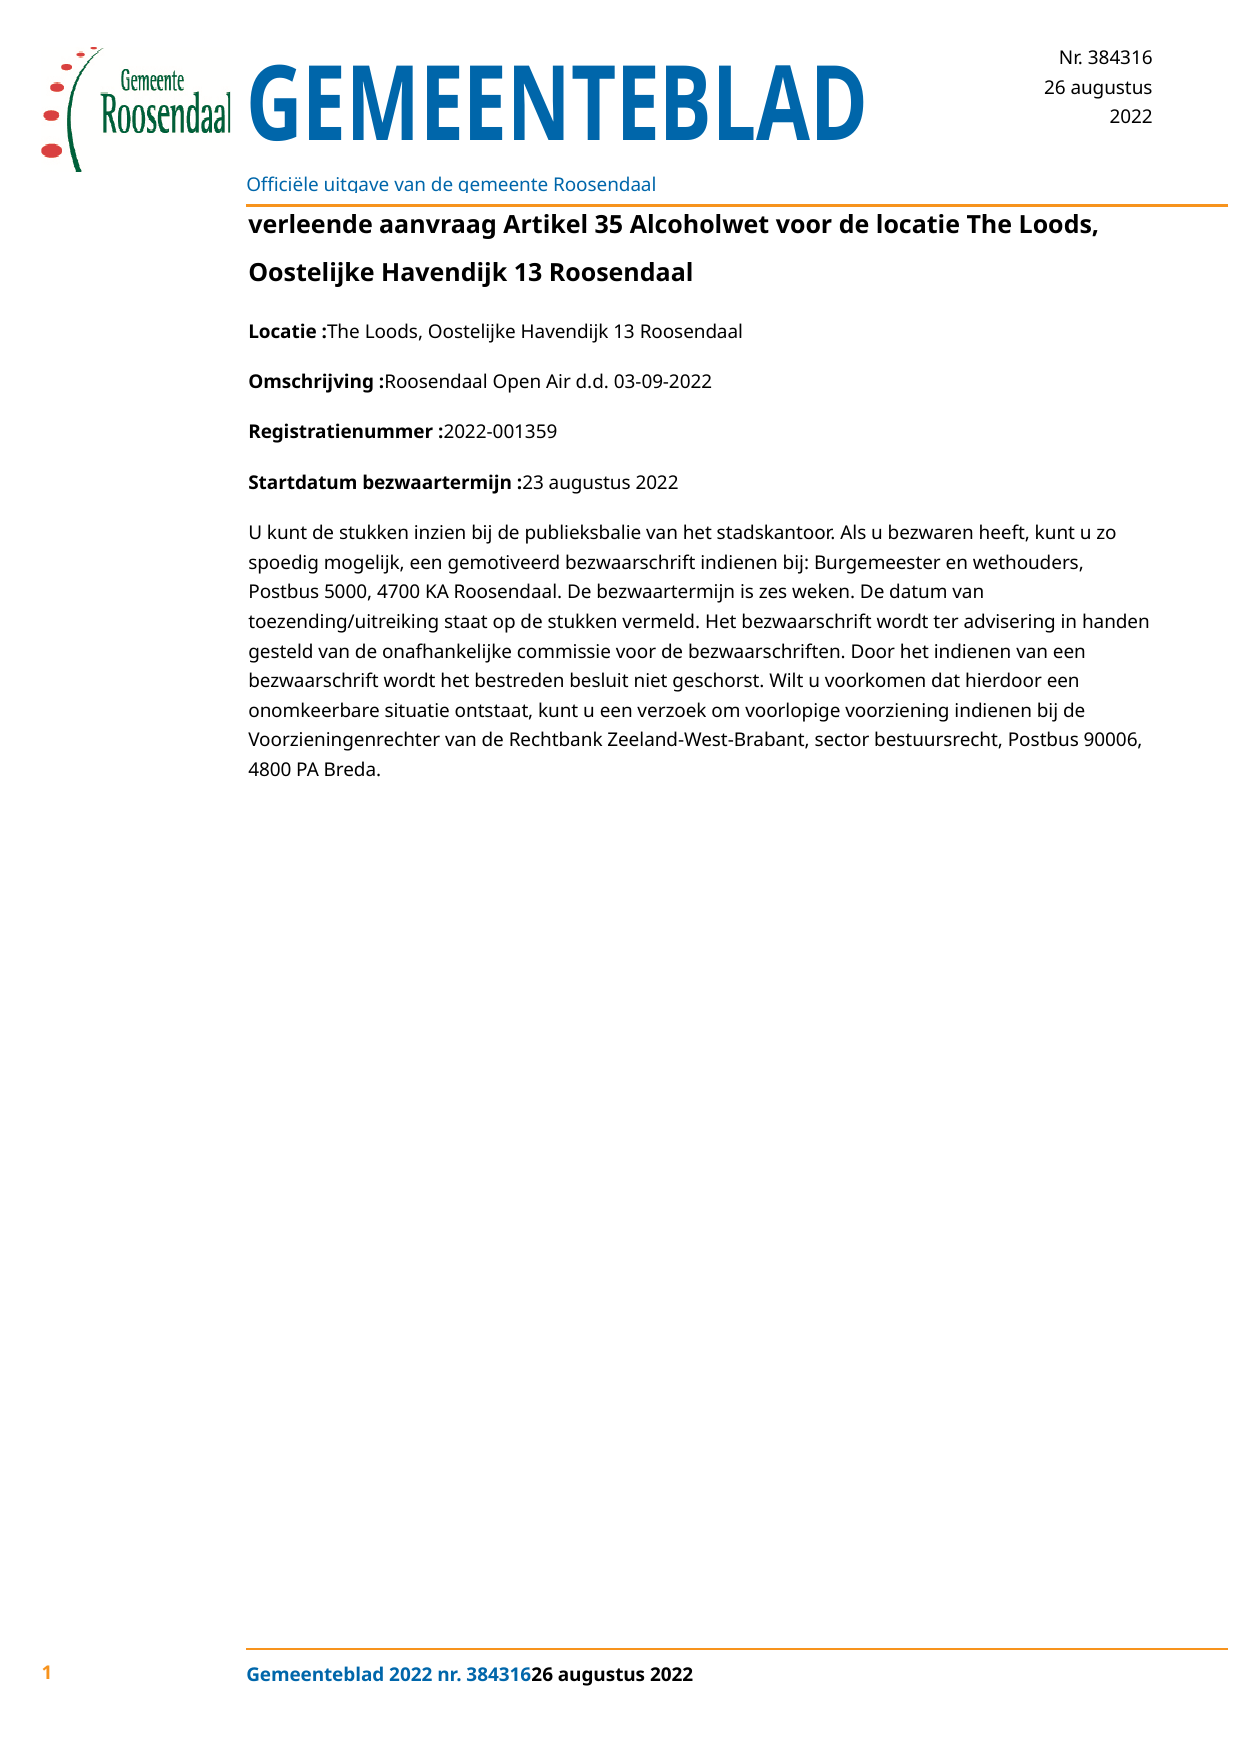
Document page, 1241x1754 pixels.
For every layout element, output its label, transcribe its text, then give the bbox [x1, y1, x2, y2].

picture [41, 47, 231, 172]
text verleende aanvraag Artikel 35 Alcoholwet voor de locatie The Loods, Oostelijke Havendijk 13 Roosendaal [248, 207, 1152, 288]
text Registratienummer :2022-001359 [248, 419, 1152, 444]
text Locatie :The Loods, Oostelijke Havendijk 13 Roosendaal [248, 318, 1152, 344]
text Omschrijving :Roosendaal Open Air d.d. 03-09-2022 [248, 368, 1152, 394]
text U kunt de stukken inzien bij de publieksbalie van het stadskantoor. Als u bezwaren heeft, kunt u zo spoedig mogelijk, een gemotiveerd bezwaarschrift indienen bij: Burgemeester en wethouders, Postbus 5000, 4700 KA Roosendaal. De bezwaartermijn is zes weken. De datum van toezending/uitreiking staat op de stukken vermeld. Het bezwaarschrift wordt ter advisering in handen gesteld van de onafhankelijke commissie voor de bezwaarschriften. Door het indienen van een bezwaarschrift wordt het bestreden besluit niet geschorst. Wilt u voorkomen dat hierdoor een onomkeerbare situatie ontstaat, kunt u een verzoek om voorlopige voorziening indienen bij de Voorzieningenrechter van de Rechtbank Zeeland-West-Brabant, sector bestuursrecht, Postbus 90006, 4800 PA Breda. [248, 519, 1152, 782]
text Startdatum bezwaartermijn :23 augustus 2022 [248, 469, 1152, 495]
